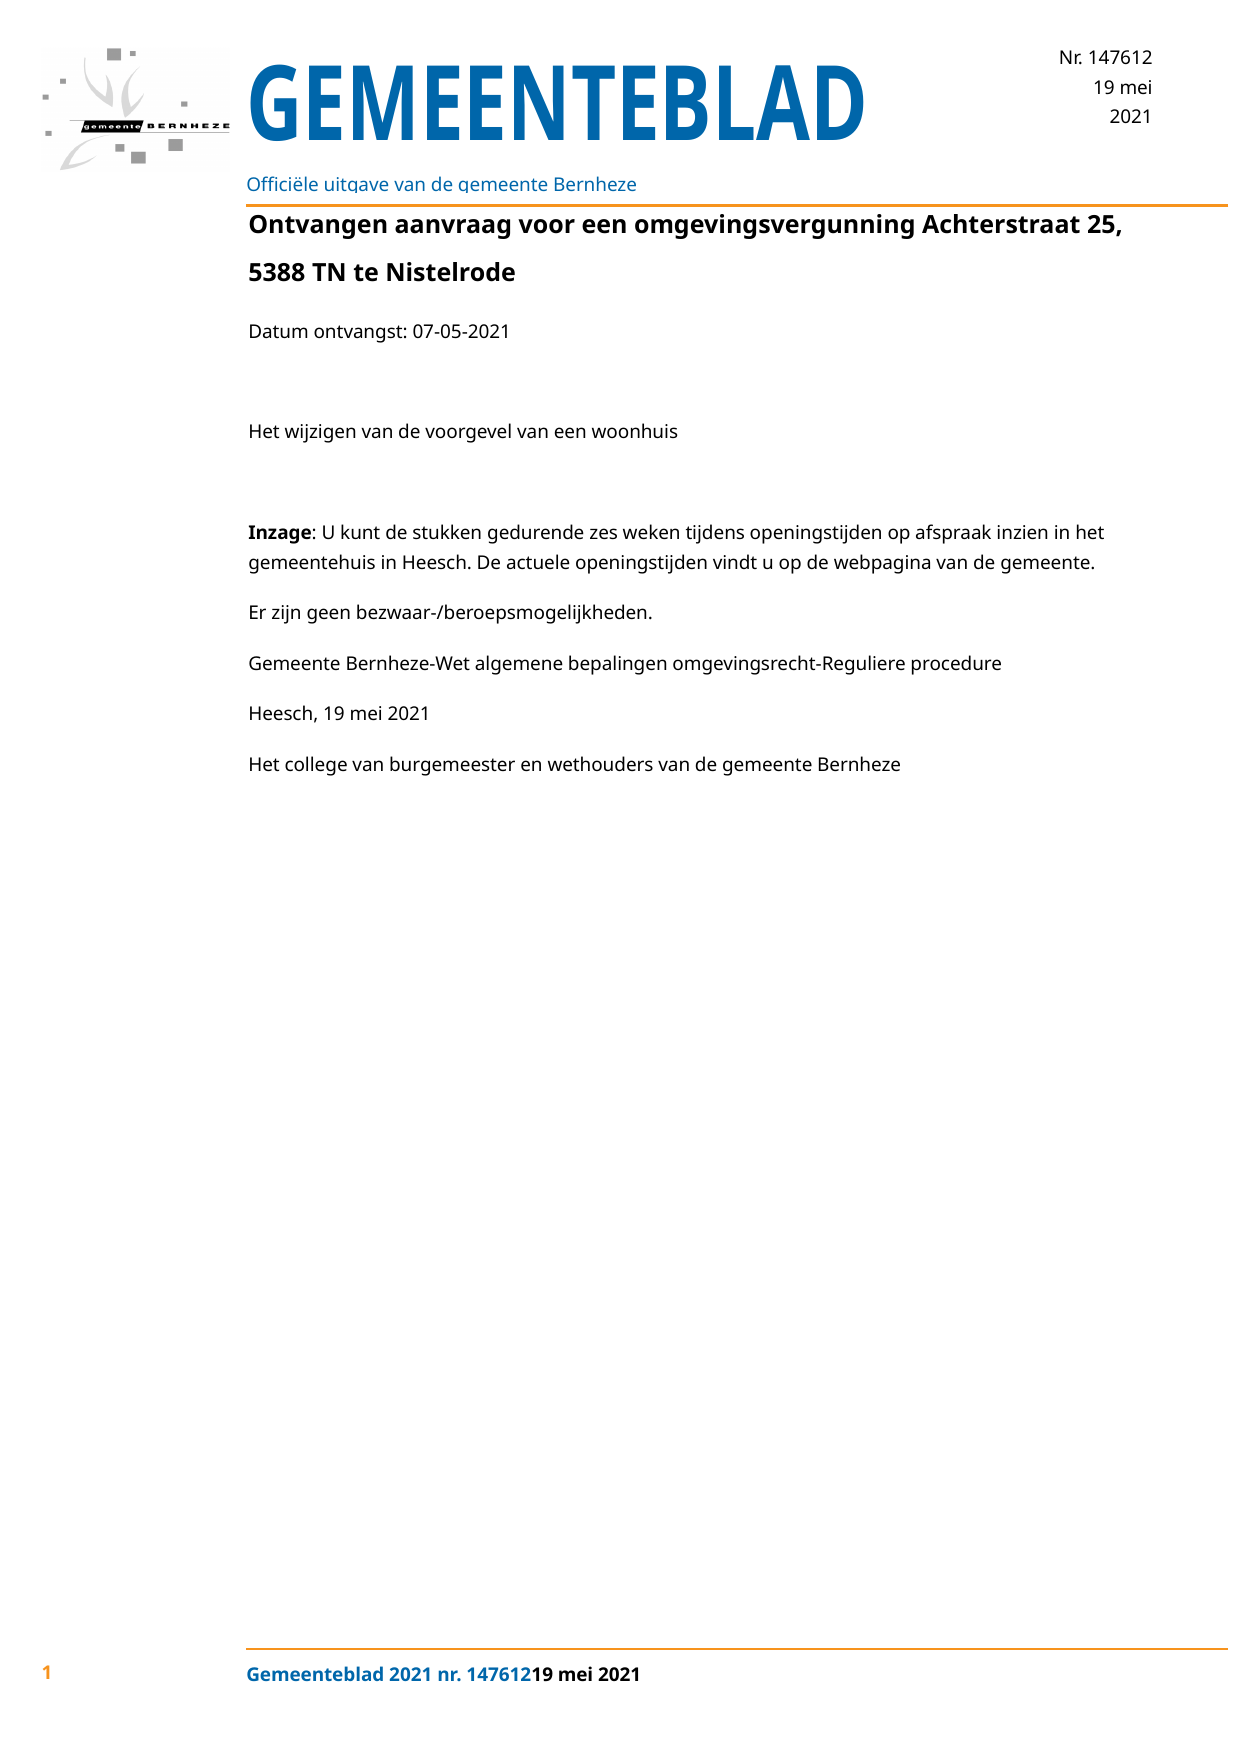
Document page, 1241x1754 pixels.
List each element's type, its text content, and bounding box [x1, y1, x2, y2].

text Heesch, 19 mei 2021 [248, 700, 1152, 726]
text Datum ontvangst: 07-05-2021 [248, 318, 1152, 344]
text Het wijzigen van de voorgevel van een woonhuis [248, 419, 1152, 444]
text Er zijn geen bezwaar-/beroepsmogelijkheden. [248, 599, 1152, 625]
picture [41, 47, 231, 172]
text Inzage: U kunt de stukken gedurende zes weken tijdens openingstijden op afspraak inzien in het gemeentehuis in Heesch. De actuele openingstijden vindt u op de webpagina van de gemeente. [248, 519, 1152, 575]
text Gemeente Bernheze-Wet algemene bepalingen omgevingsrecht-Reguliere procedure [248, 650, 1152, 676]
text Het college van burgemeester en wethouders van de gemeente Bernheze [248, 751, 1152, 777]
text Ontvangen aanvraag voor een omgevingsvergunning Achterstraat 25, 5388 TN te Nistelrode [248, 207, 1152, 288]
